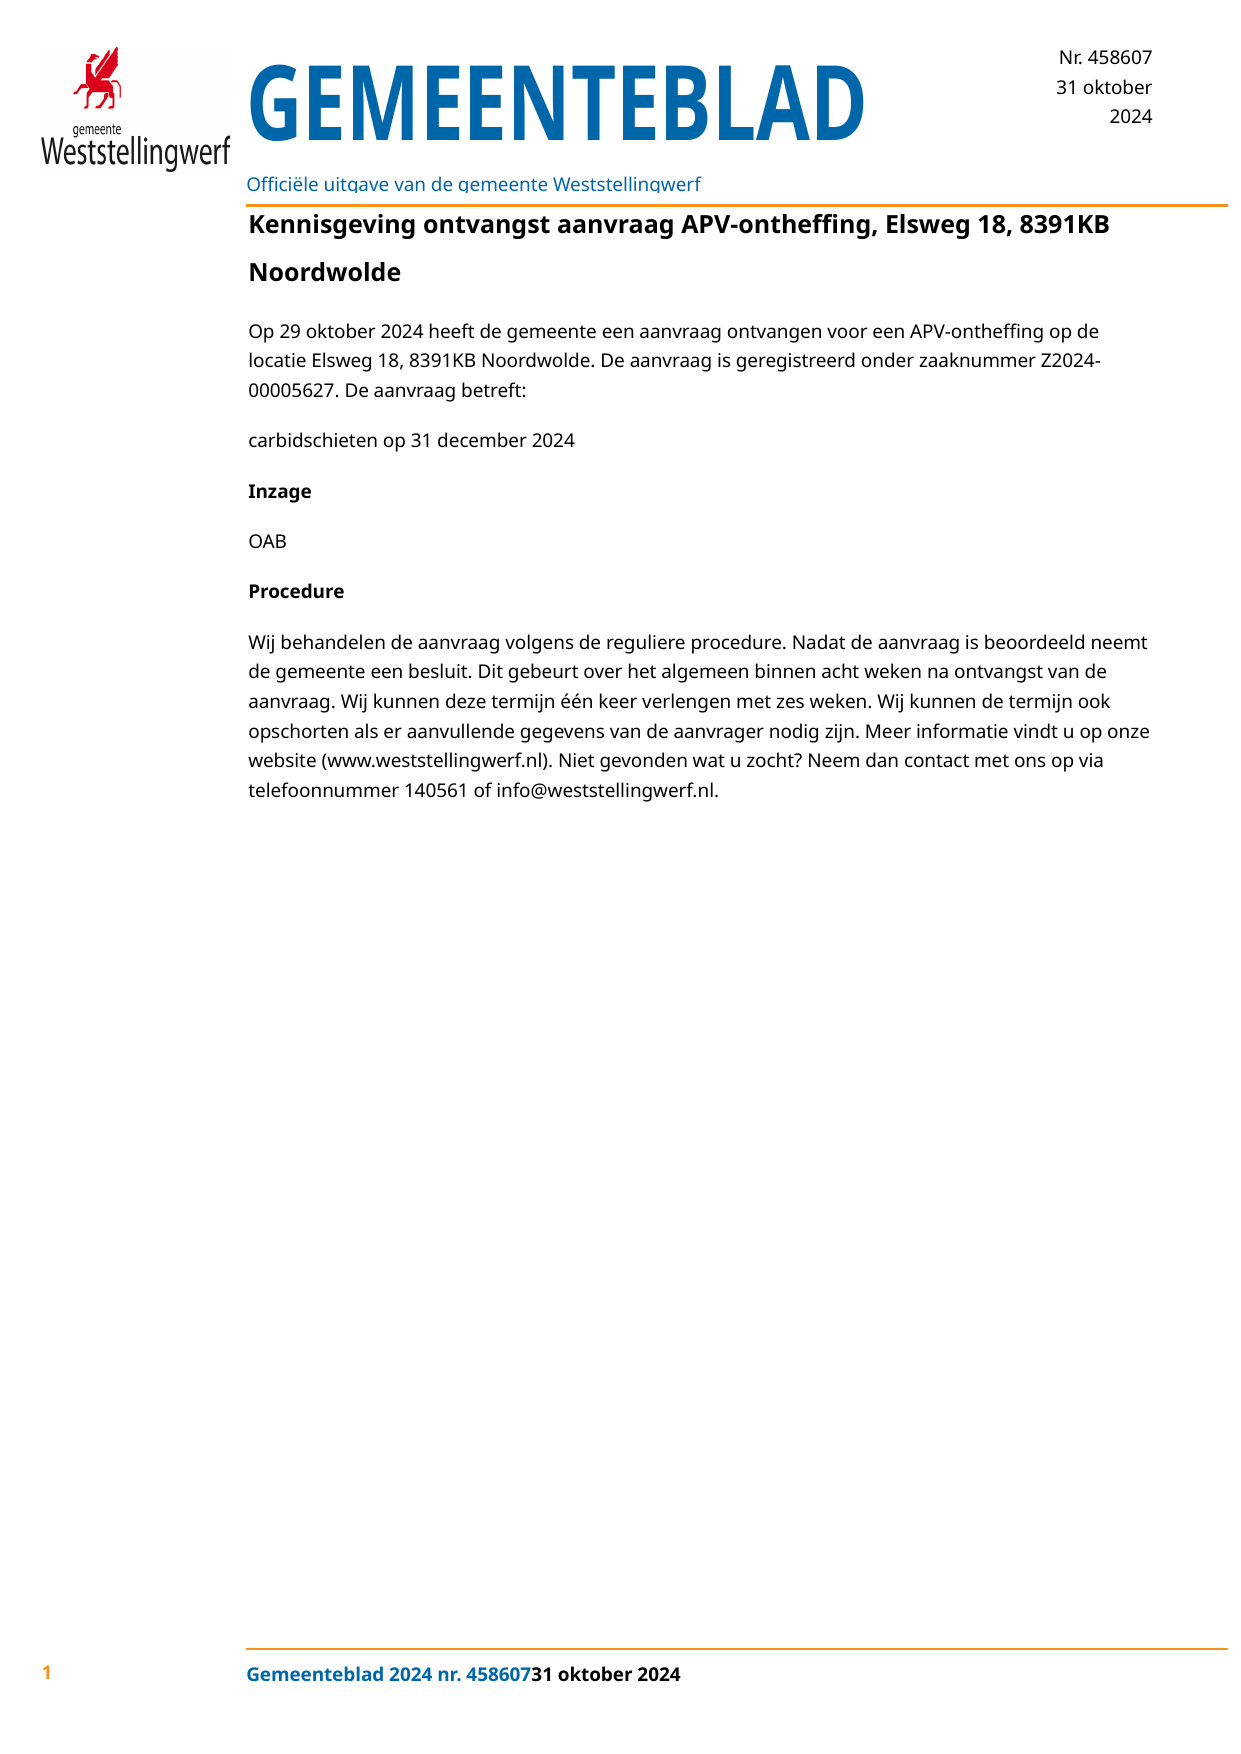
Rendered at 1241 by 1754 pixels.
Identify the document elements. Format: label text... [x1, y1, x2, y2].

text Inzage [248, 478, 1152, 504]
text Procedure [248, 579, 1152, 604]
text Op 29 oktober 2024 heeft de gemeente een aanvraag ontvangen voor een APV-ontheffing op de locatie Elsweg 18, 8391KB Noordwolde. De aanvraag is geregistreerd onder zaaknummer Z2024-00005627. De aanvraag betreft: [248, 318, 1152, 403]
text carbidschieten op 31 december 2024 [248, 427, 1152, 453]
text Wij behandelen de aanvraag volgens de reguliere procedure. Nadat de aanvraag is beoordeeld neemt de gemeente een besluit. Dit gebeurt over het algemeen binnen acht weken na ontvangst van de aanvraag. Wij kunnen deze termijn één keer verlengen met zes weken. Wij kunnen de termijn ook opschorten als er aanvullende gegevens van de aanvrager nodig zijn. Meer informatie vindt u op onze website (www.weststellingwerf.nl). Niet gevonden wat u zocht? Neem dan contact met ons op via telefoonnummer 140561 of info@weststellingwerf.nl. [248, 629, 1152, 803]
picture [41, 47, 231, 172]
text OAB [248, 528, 1152, 554]
text Kennisgeving ontvangst aanvraag APV-ontheffing, Elsweg 18, 8391KB Noordwolde [248, 207, 1152, 288]
